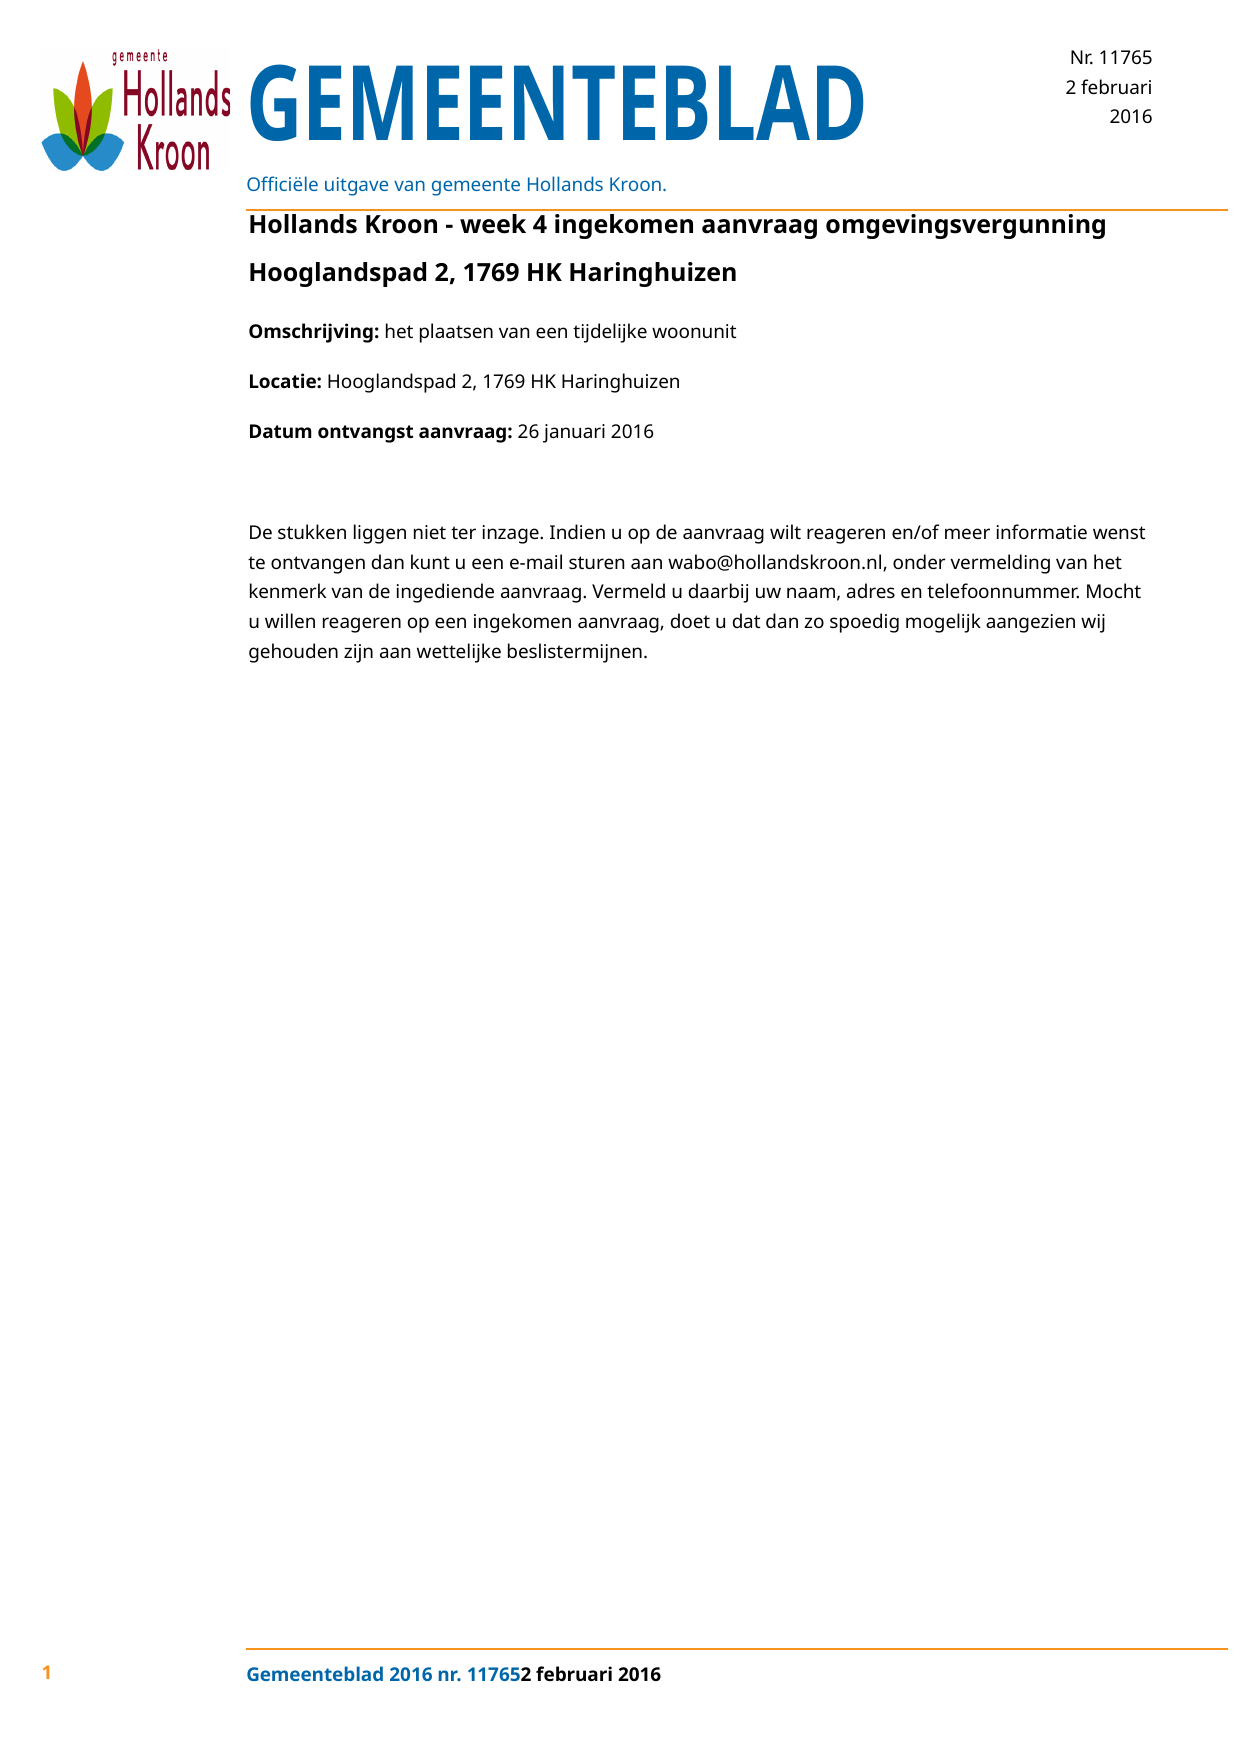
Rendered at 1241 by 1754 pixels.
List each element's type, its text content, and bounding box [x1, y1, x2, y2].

text Datum ontvangst aanvraag: 26 januari 2016 [248, 419, 1152, 444]
text Hollands Kroon - week 4 ingekomen aanvraag omgevingsvergunning Hooglandspad 2, 1769 HK Haringhuizen [248, 211, 1152, 288]
text Omschrijving: het plaatsen van een tijdelijke woonunit [248, 318, 1152, 344]
text Locatie: Hooglandspad 2, 1769 HK Haringhuizen [248, 368, 1152, 394]
picture [41, 47, 231, 172]
text De stukken liggen niet ter inzage. Indien u op de aanvraag wilt reageren en/of meer informatie wenst te ontvangen dan kunt u een e-mail sturen aan wabo@hollandskroon.nl, onder vermelding van het kenmerk van de ingediende aanvraag. Vermeld u daarbij uw naam, adres en telefoonnummer. Mocht u willen reageren op een ingekomen aanvraag, doet u dat dan zo spoedig mogelijk aangezien wij gehouden zijn aan wettelijke beslistermijnen. [248, 519, 1152, 664]
